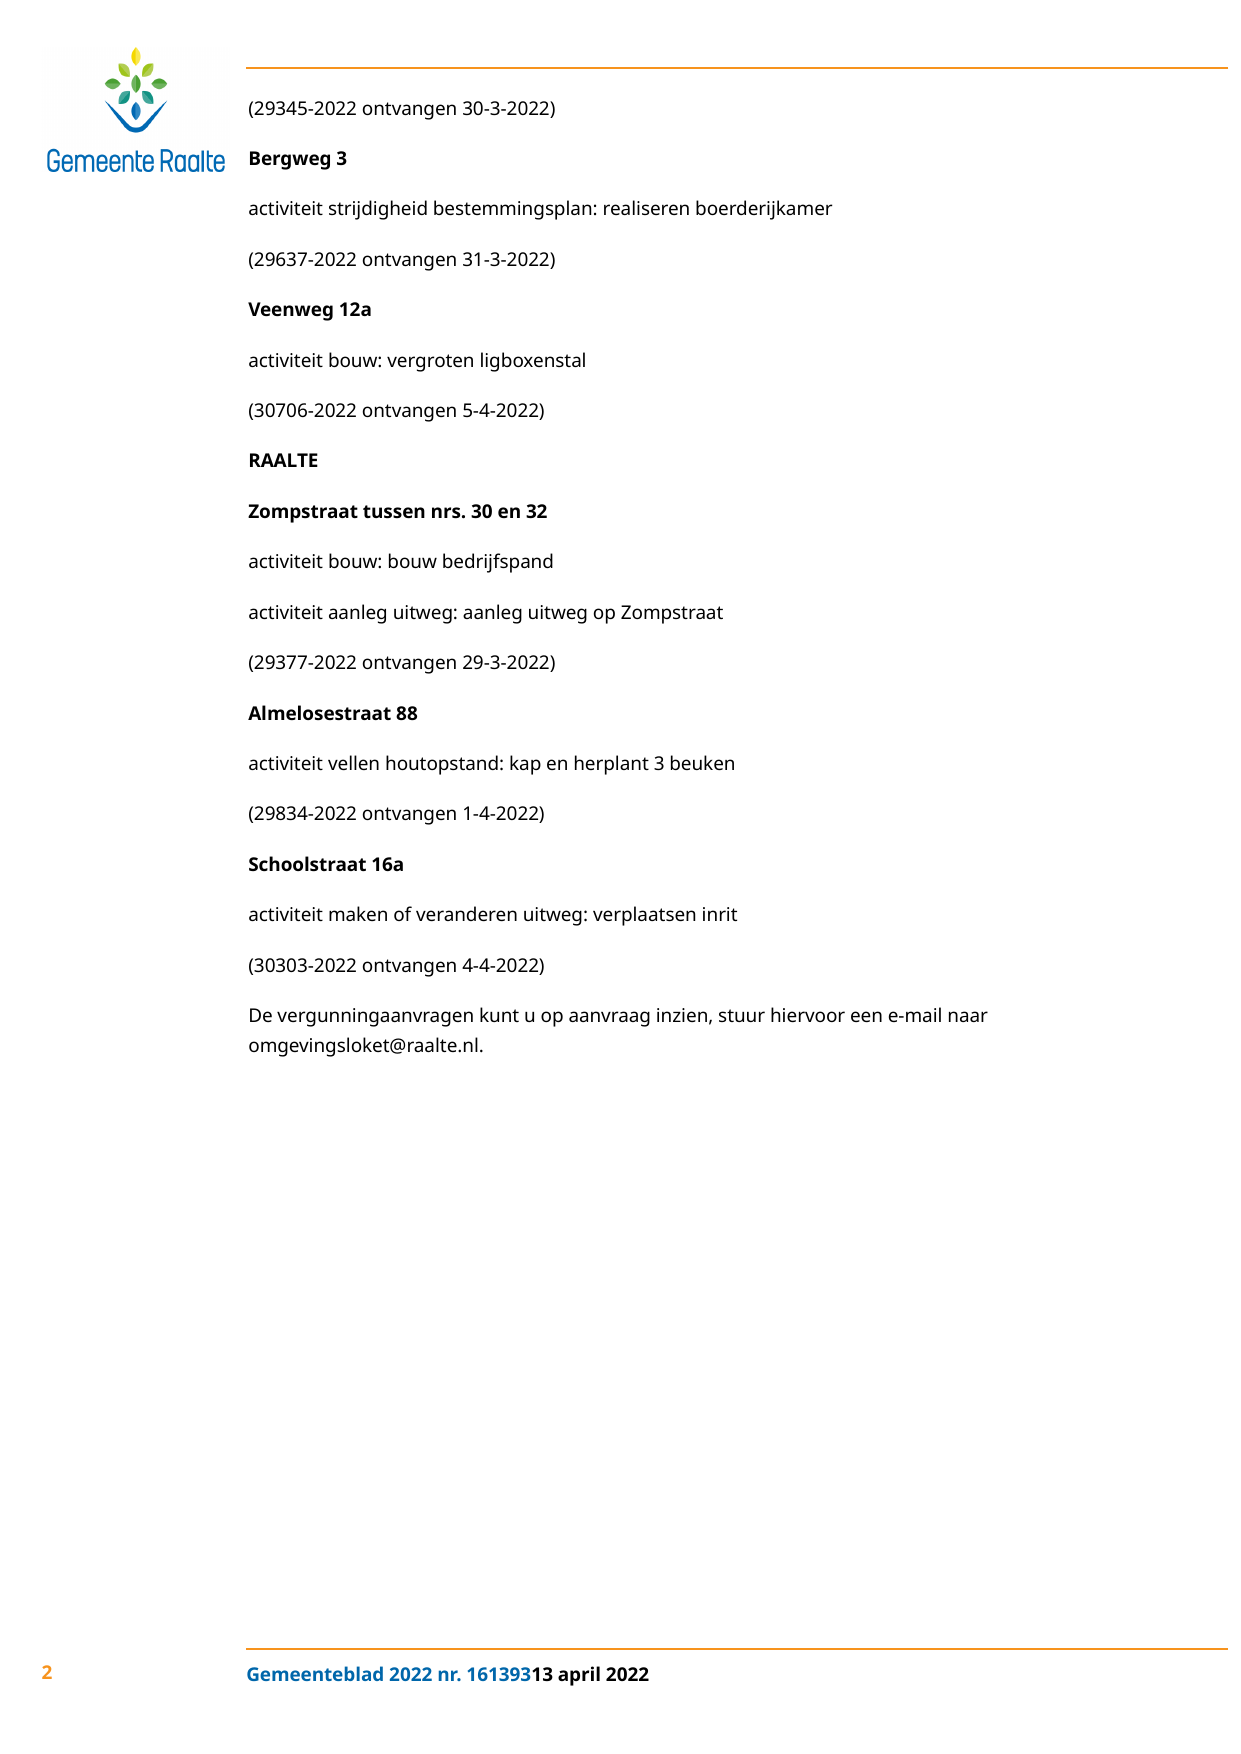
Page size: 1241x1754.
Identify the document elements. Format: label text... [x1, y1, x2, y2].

text activiteit bouw: bouw bedrijfspand [248, 548, 1152, 574]
text (29834-2022 ontvangen 1-4-2022) [248, 801, 1152, 826]
text (29377-2022 ontvangen 29-3-2022) [248, 649, 1152, 675]
text activiteit vellen houtopstand: kap en herplant 3 beuken [248, 750, 1152, 776]
text activiteit maken of veranderen uitweg: verplaatsen inrit [248, 901, 1152, 927]
text Veenweg 12a [248, 296, 1152, 322]
text RAALTE [248, 448, 1152, 473]
text Zompstraat tussen nrs. 30 en 32 [248, 498, 1152, 524]
text Almelosestraat 88 [248, 700, 1152, 726]
text activiteit strijdigheid bestemmingsplan: realiseren boerderijkamer [248, 196, 1152, 221]
text (29637-2022 ontvangen 31-3-2022) [248, 246, 1152, 272]
text (29345-2022 ontvangen 30-3-2022) [248, 95, 1152, 121]
text Bergweg 3 [248, 145, 1152, 171]
picture [41, 47, 231, 172]
text De vergunningaanvragen kunt u op aanvraag inzien, stuur hiervoor een e-mail naar omgevingsloket@raalte.nl. [248, 1002, 1152, 1058]
text (30303-2022 ontvangen 4-4-2022) [248, 952, 1152, 978]
text Schoolstraat 16a [248, 851, 1152, 877]
text (30706-2022 ontvangen 5-4-2022) [248, 397, 1152, 423]
text activiteit aanleg uitweg: aanleg uitweg op Zompstraat [248, 599, 1152, 625]
text activiteit bouw: vergroten ligboxenstal [248, 347, 1152, 373]
